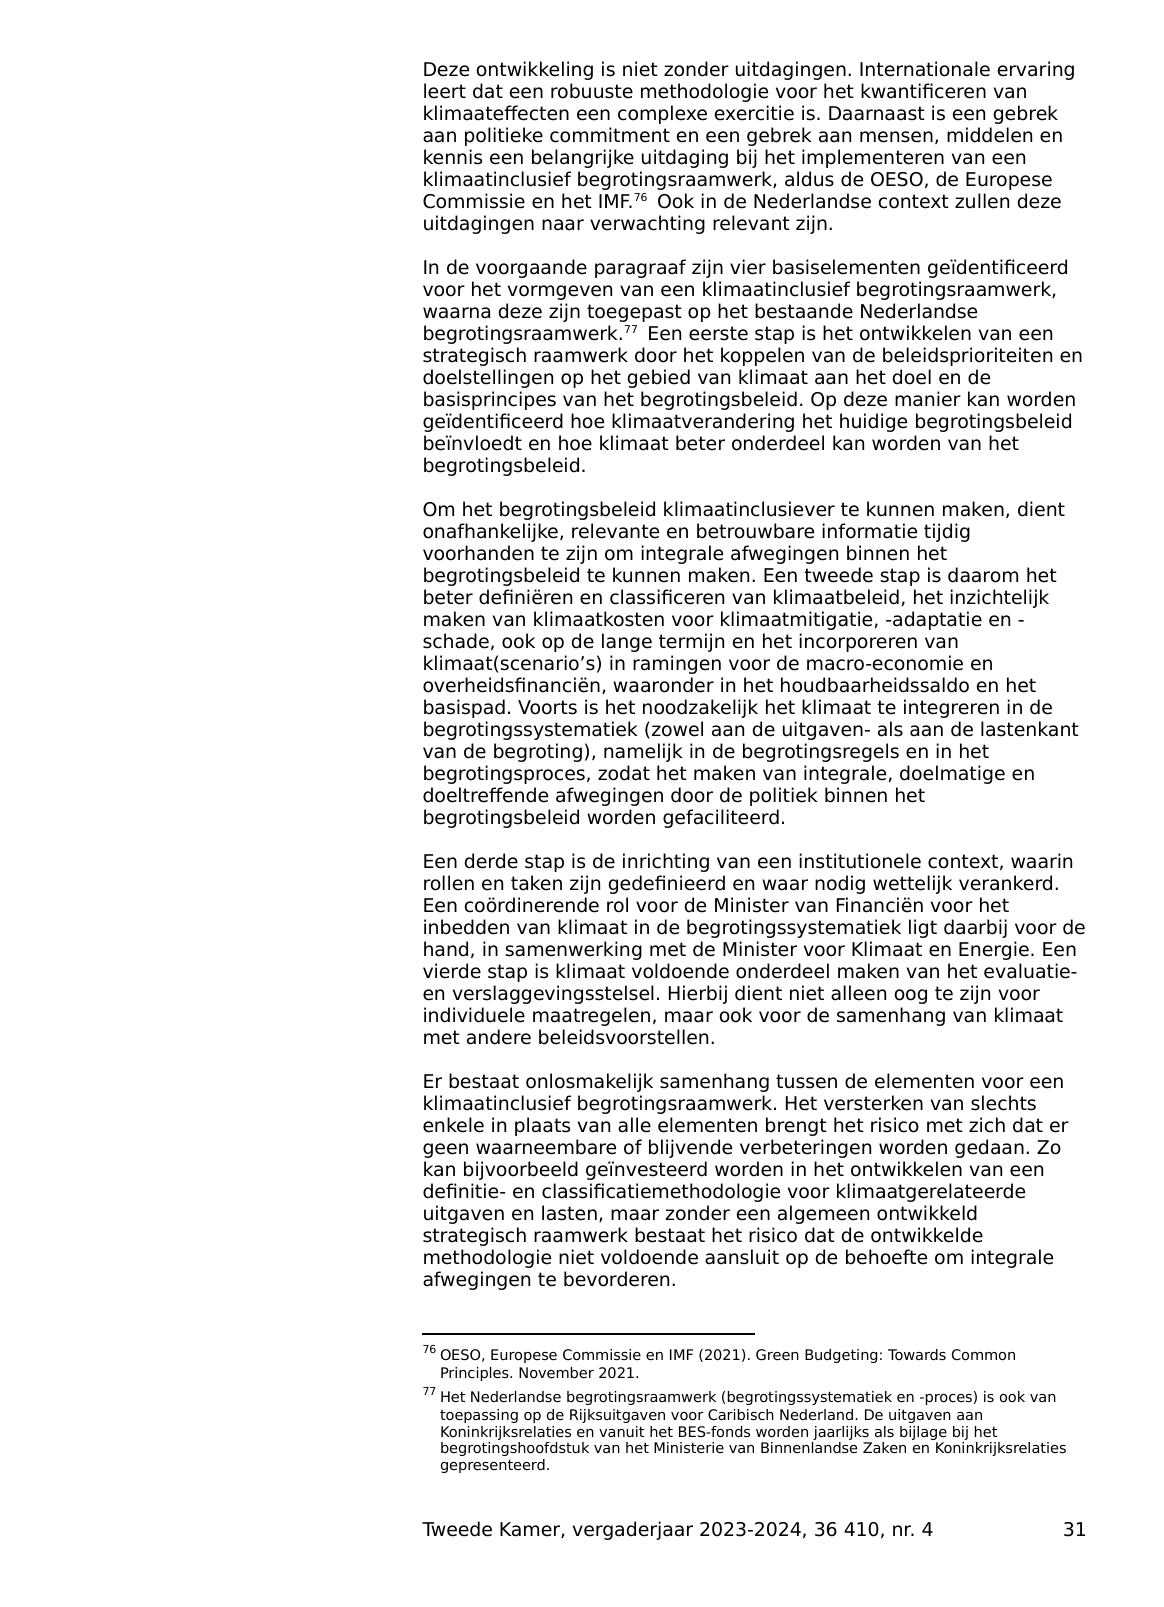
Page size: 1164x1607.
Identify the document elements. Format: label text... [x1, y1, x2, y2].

text In de voorgaande paragraaf zijn vier basiselementen geïdentificeerd voor het vormgeven van een klimaatinclusief begrotingsraamwerk, waarna deze zijn toegepast op het bestaande Nederlandse begrotingsraamwerk. Een eerste stap is het ontwikkelen van een strategisch raamwerk door het koppelen van de beleidsprioriteiten en doelstellingen op het gebied van klimaat aan het doel en de basisprincipes van het begrotingsbeleid. Op deze manier kan worden geïdentificeerd hoe klimaatverandering het huidige begrotingsbeleid beïnvloedt en hoe klimaat beter onderdeel kan worden van het begrotingsbeleid. [422, 257, 1087, 477]
text Het Nederlandse begrotingsraamwerk (begrotingssystematiek en -proces) is ook van toepassing op de Rijksuitgaven voor Caribisch Nederland. De uitgaven aan Koninkrijksrelaties en vanuit het BES-fonds worden jaarlijks als bijlage bij het begrotingshoofdstuk van het Ministerie van Binnenlandse Zaken en Koninkrijksrelaties gepresenteerd. [422, 1385, 1087, 1474]
text Een derde stap is de inrichting van een institutionele context, waarin rollen en taken zijn gedefinieerd en waar nodig wettelijk verankerd. Een coördinerende rol voor de Minister van Financiën voor het inbedden van klimaat in de begrotingssystematiek ligt daarbij voor de hand, in samenwerking met de Minister voor Klimaat en Energie. Een vierde stap is klimaat voldoende onderdeel maken van het evaluatie- en verslaggevingsstelsel. Hierbij dient niet alleen oog te zijn voor individuele maatregelen, maar ook voor de samenhang van klimaat met andere beleidsvoorstellen. [422, 851, 1087, 1049]
text Er bestaat onlosmakelijk samenhang tussen de elementen voor een klimaatinclusief begrotingsraamwerk. Het versterken van slechts enkele in plaats van alle elementen brengt het risico met zich dat er geen waarneembare of blijvende verbeteringen worden gedaan. Zo kan bijvoorbeeld geïnvesteerd worden in het ontwikkelen van een definitie- en classificatiemethodologie voor klimaatgerelateerde uitgaven en lasten, maar zonder een algemeen ontwikkeld strategisch raamwerk bestaat het risico dat de ontwikkelde methodologie niet voldoende aansluit op de behoefte om integrale afwegingen te bevorderen. [422, 1071, 1087, 1291]
text Deze ontwikkeling is niet zonder uitdagingen. Internationale ervaring leert dat een robuuste methodologie voor het kwantificeren van klimaateffecten een complexe exercitie is. Daarnaast is een gebrek aan politieke commitment en een gebrek aan mensen, middelen en kennis een belangrijke uitdaging bij het implementeren van een klimaatinclusief begrotingsraamwerk, aldus de OESO, de Europese Commissie en het IMF. Ook in de Nederlandse context zullen deze uitdagingen naar verwachting relevant zijn. [422, 59, 1087, 235]
text Om het begrotingsbeleid klimaatinclusiever te kunnen maken, dient onafhankelijke, relevante en betrouwbare informatie tijdig voorhanden te zijn om integrale afwegingen binnen het begrotingsbeleid te kunnen maken. Een tweede stap is daarom het beter definiëren en classificeren van klimaatbeleid, het inzichtelijk maken van klimaatkosten voor klimaatmitigatie, -adaptatie en -schade, ook op de lange termijn en het incorporeren van klimaat(scenario’s) in ramingen voor de macro-economie en overheidsfinanciën, waaronder in het houdbaarheidssaldo en het basispad. Voorts is het noodzakelijk het klimaat te integreren in de begrotingssystematiek (zowel aan de uitgaven- als aan de lastenkant van de begroting), namelijk in de begrotingsregels en in het begrotingsproces, zodat het maken van integrale, doelmatige en doeltreffende afwegingen door de politiek binnen het begrotingsbeleid worden gefaciliteerd. [422, 499, 1087, 829]
text OESO, Europese Commissie en IMF (2021). Green Budgeting: Towards Common Principles. November 2021. [422, 1343, 1087, 1382]
